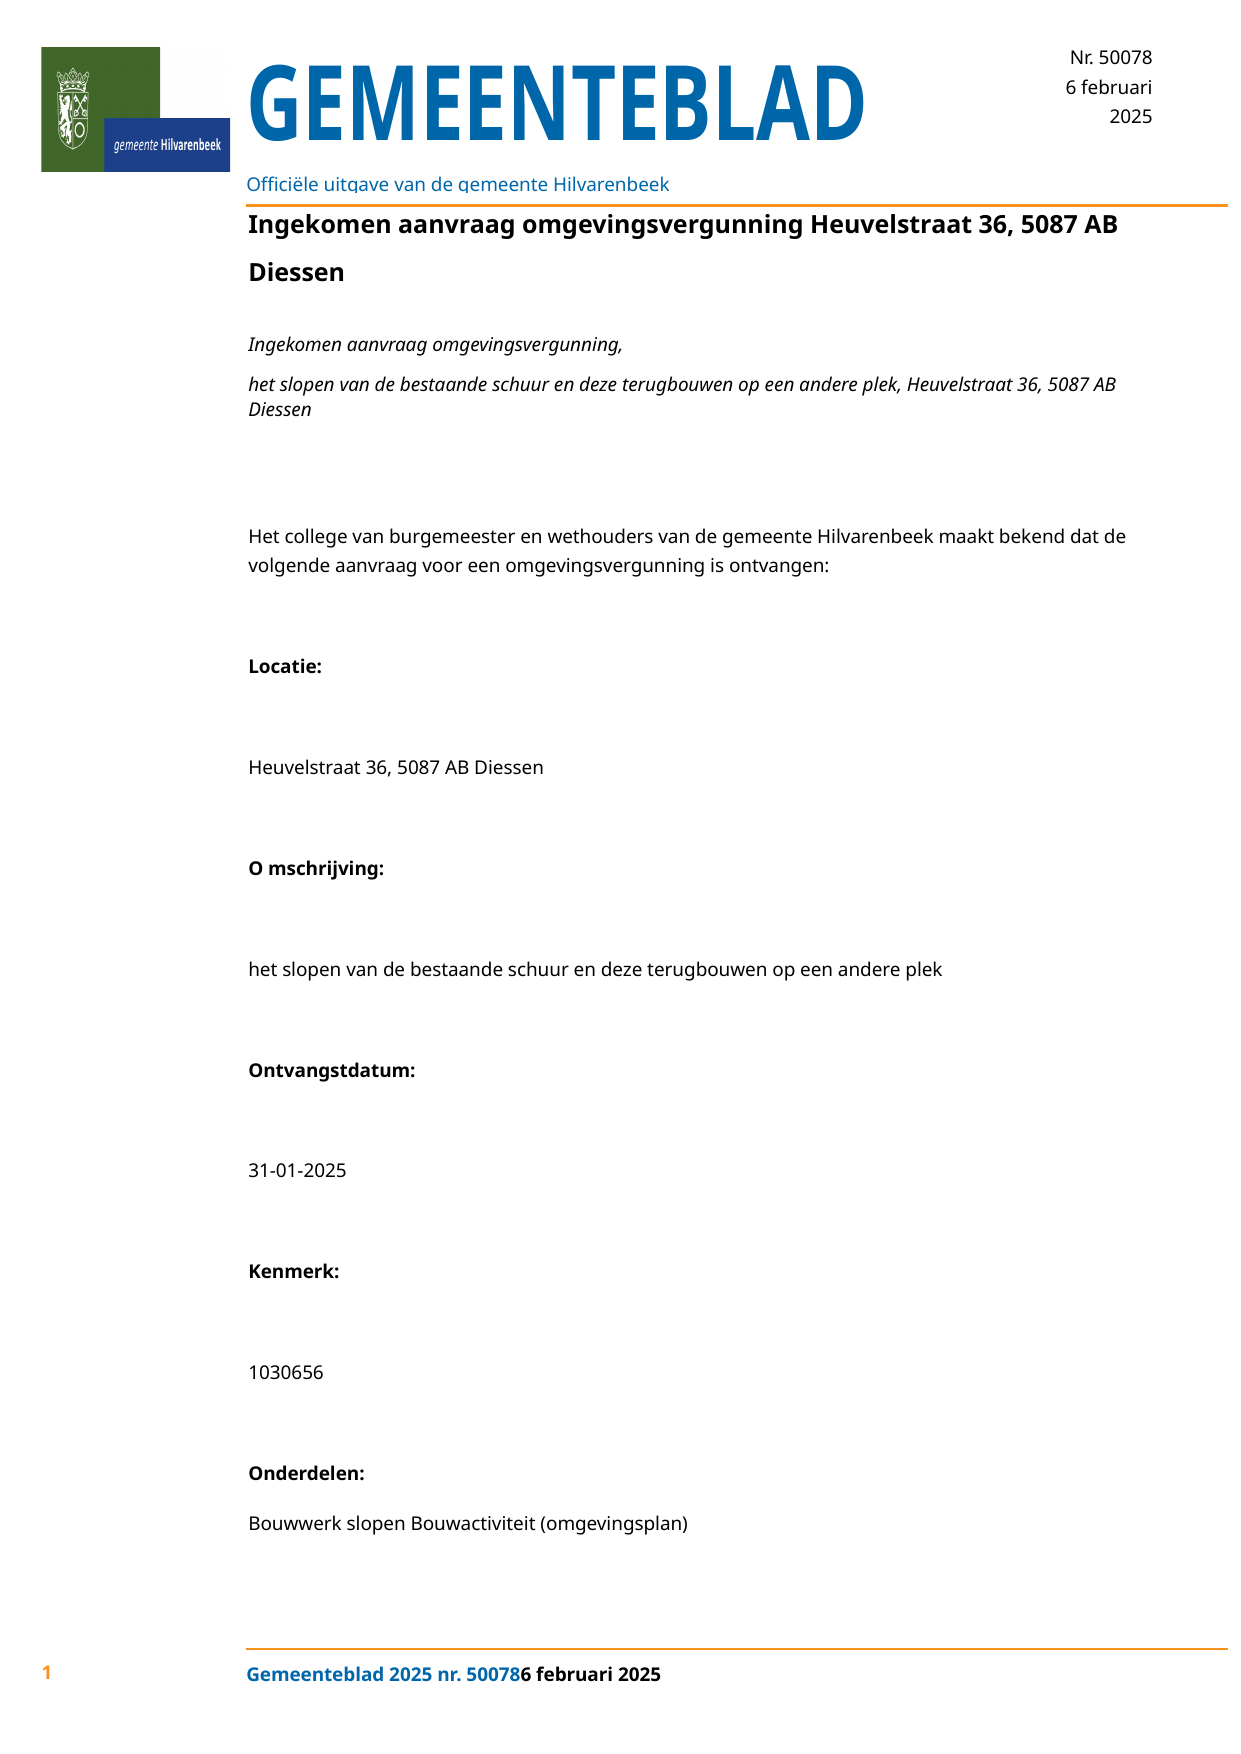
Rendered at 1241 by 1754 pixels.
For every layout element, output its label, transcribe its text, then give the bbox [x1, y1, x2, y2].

text Ingekomen aanvraag omgevingsvergunning Heuvelstraat 36, 5087 AB Diessen [248, 207, 1152, 288]
text Kenmerk: [248, 1258, 1152, 1284]
text Ingekomen aanvraag omgevingsvergunning, [248, 331, 1152, 357]
text 1030656 [248, 1359, 1152, 1385]
text het slopen van de bestaande schuur en deze terugbouwen op een andere plek, Heuvelstraat 36, 5087 AB Diessen [248, 371, 1152, 422]
text O mschrijving: [248, 855, 1152, 881]
text Bouwwerk slopen Bouwactiviteit (omgevingsplan) [248, 1511, 1152, 1536]
picture [41, 47, 231, 172]
text Heuvelstraat 36, 5087 AB Diessen [248, 754, 1152, 780]
text 31-01-2025 [248, 1158, 1152, 1183]
text het slopen van de bestaande schuur en deze terugbouwen op een andere plek [248, 956, 1152, 982]
text Ontvangstdatum: [248, 1057, 1152, 1082]
text Onderdelen: [248, 1460, 1152, 1486]
text Het college van burgemeester en wethouders van de gemeente Hilvarenbeek maakt bekend dat de volgende aanvraag voor een omgevingsvergunning is ontvangen: [248, 523, 1152, 578]
text Locatie: [248, 653, 1152, 679]
